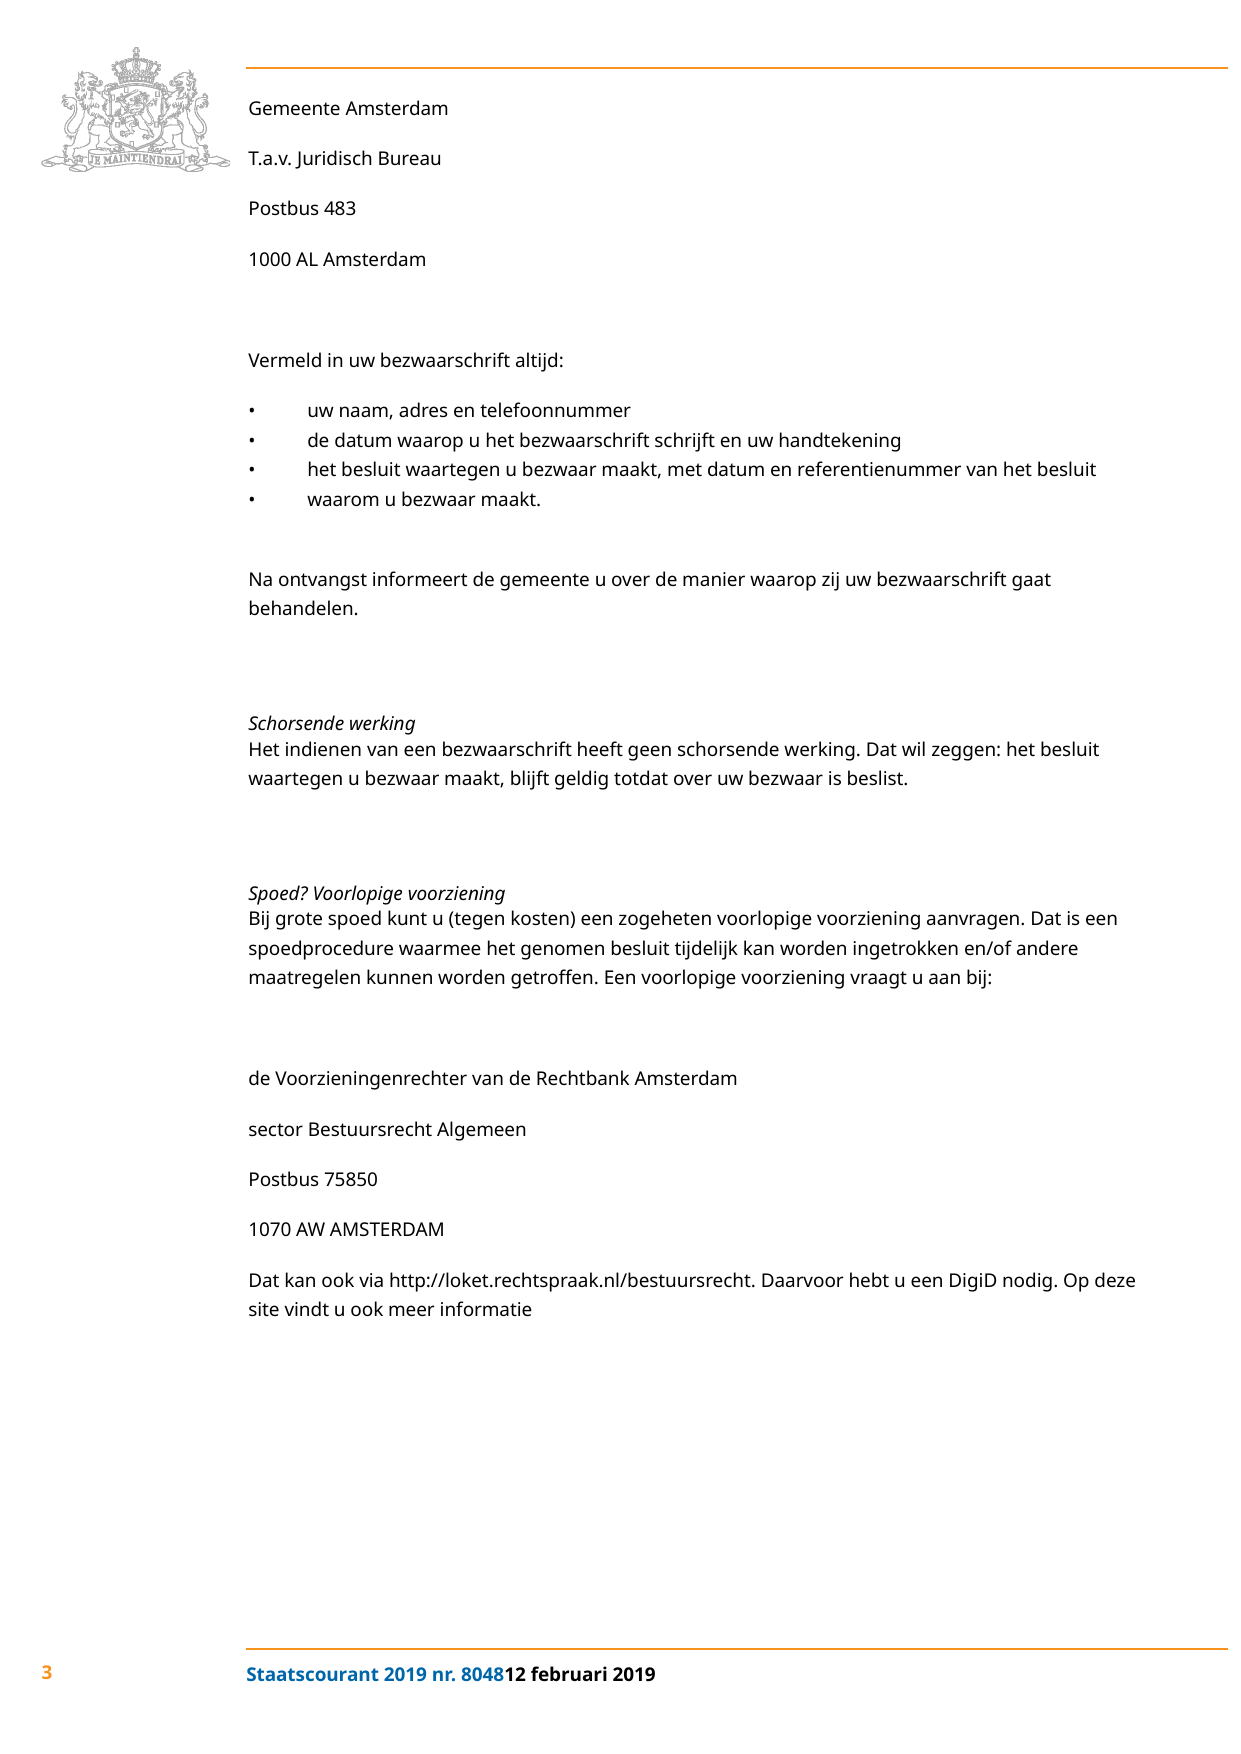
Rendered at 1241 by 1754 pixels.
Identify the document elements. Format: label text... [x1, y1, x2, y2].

text Vermeld in uw bezwaarschrift altijd: [248, 347, 1152, 373]
text Spoed? Voorlopige voorziening [248, 880, 1152, 905]
picture [41, 47, 231, 172]
text Schorsende werking [248, 710, 1152, 736]
text 1000 AL Amsterdam [248, 246, 1152, 272]
text Gemeente Amsterdam [248, 95, 1152, 121]
text 1070 AW AMSTERDAM [248, 1217, 1152, 1242]
list het besluit waartegen u bezwaar maakt, met datum en referentienummer van het besluit [248, 456, 1152, 482]
text Postbus 483 [248, 196, 1152, 221]
list waarom u bezwaar maakt. [248, 486, 1152, 512]
text de Voorzieningenrechter van de Rechtbank Amsterdam [248, 1065, 1152, 1091]
text Postbus 75850 [248, 1166, 1152, 1192]
text Dat kan ook via http://loket.rechtspraak.nl/bestuursrecht. Daarvoor hebt u een DigiD nodig. Op deze site vindt u ook meer informatie [248, 1267, 1152, 1322]
list de datum waarop u het bezwaarschrift schrijft en uw handtekening [248, 427, 1152, 453]
text Na ontvangst informeert de gemeente u over de manier waarop zij uw bezwaarschrift gaat behandelen. [248, 566, 1152, 621]
text Bij grote spoed kunt u (tegen kosten) een zogeheten voorlopige voorziening aanvragen. Dat is een spoedprocedure waarmee het genomen besluit tijdelijk kan worden ingetrokken en/of andere maatregelen kunnen worden getroffen. Een voorlopige voorziening vraagt u aan bij: [248, 905, 1152, 990]
text sector Bestuursrecht Algemeen [248, 1116, 1152, 1142]
list uw naam, adres en telefoonnummer [248, 397, 1152, 423]
text T.a.v. Juridisch Bureau [248, 145, 1152, 171]
text Het indienen van een bezwaarschrift heeft geen schorsende werking. Dat wil zeggen: het besluit waartegen u bezwaar maakt, blijft geldig totdat over uw bezwaar is beslist. [248, 736, 1152, 791]
